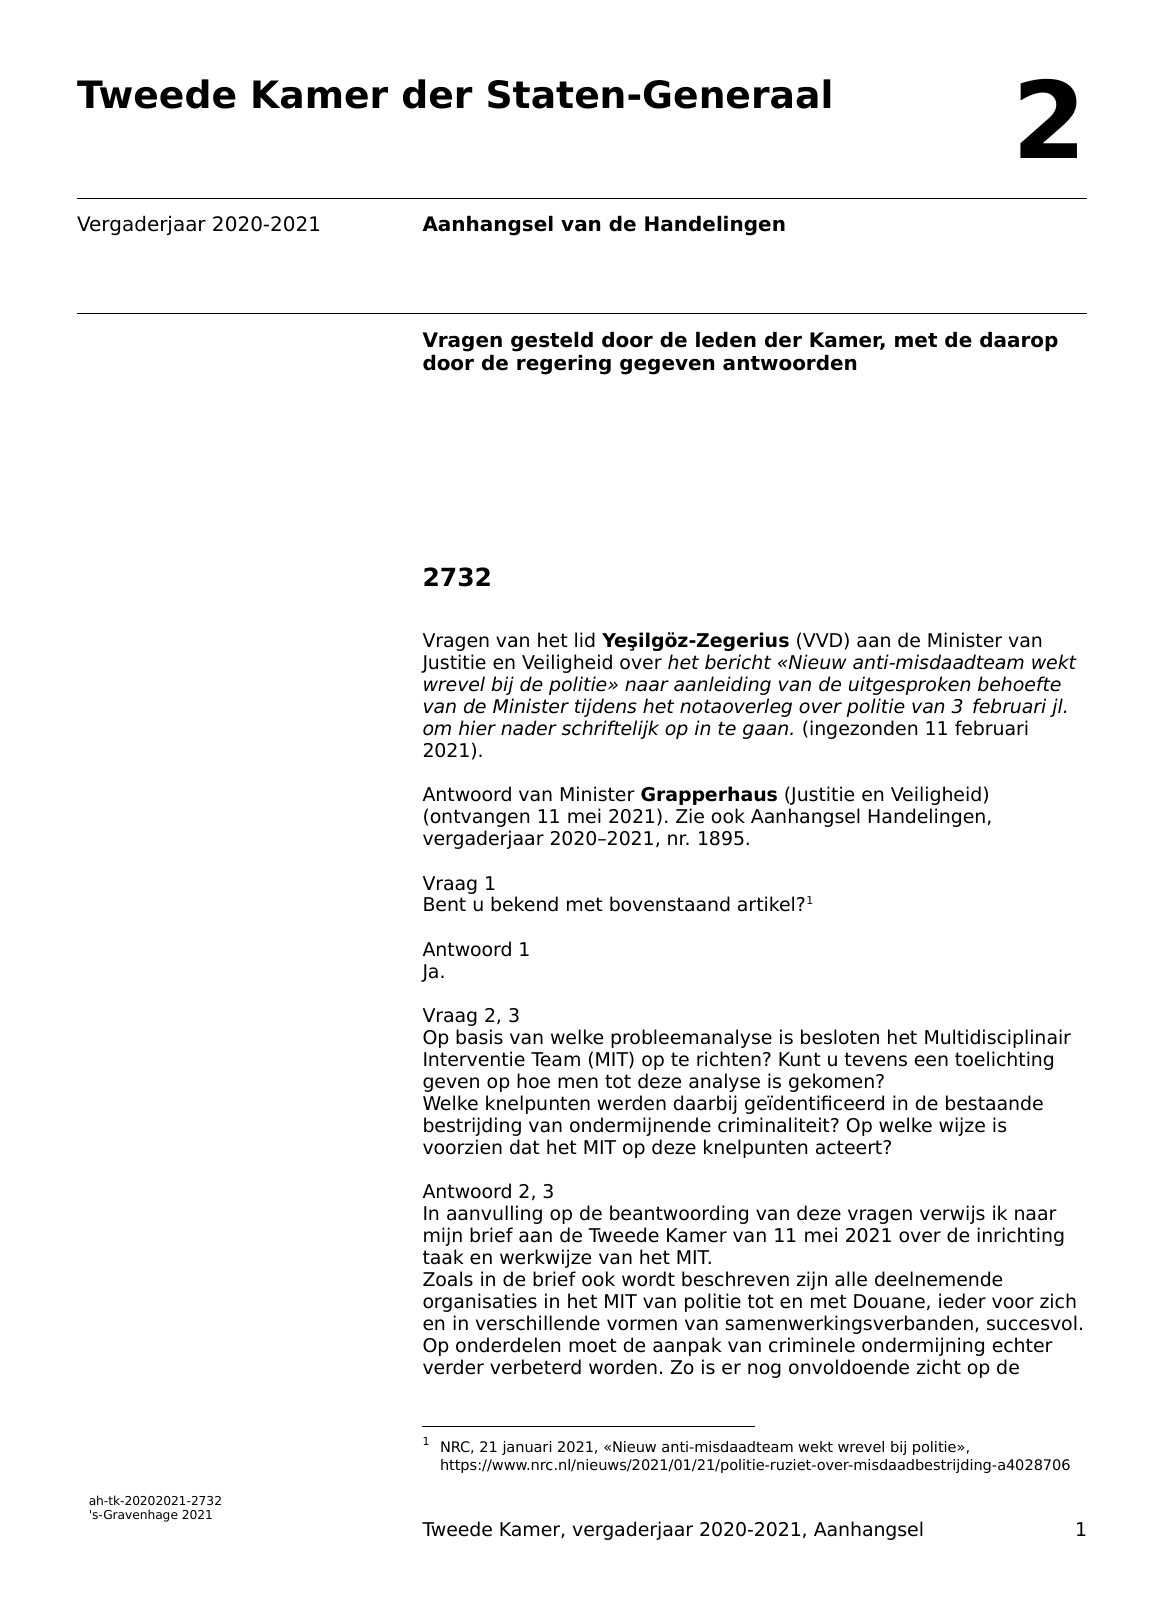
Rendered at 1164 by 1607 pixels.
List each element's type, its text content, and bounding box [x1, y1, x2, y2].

text Vraag 1 [422, 872, 1087, 894]
table_cell Aanhangsel van de Handelingen [422, 199, 1087, 313]
text Op basis van welke probleemanalyse is besloten het Multidisciplinair Interventie Team (MIT) op te richten? Kunt u tevens een toelichting geven op hoe men tot deze analyse is gekomen? [422, 1027, 1087, 1093]
text Antwoord 1 [422, 938, 1087, 961]
table_header 2 [886, 59, 1087, 198]
text Antwoord 2, 3 [422, 1181, 1087, 1203]
text Bent u bekend met bovenstaand artikel? [422, 894, 1087, 916]
text NRC, 21 januari 2021, «Nieuw anti-misdaadteam wekt wrevel bij politie», https://www.nrc.nl/nieuws/2021/01/21/politie-ruziet-over-misdaadbestrijding-a4028706 [422, 1435, 1087, 1474]
table_cell Vragen gesteld door de leden der Kamer, met de daarop door de regering gegeven antwoorden [422, 314, 1087, 375]
text In aanvulling op de beantwoording van deze vragen verwijs ik naar mijn brief aan de Tweede Kamer van 11 mei 2021 over de inrichting taak en werkwijze van het MIT. [422, 1203, 1087, 1269]
text ah-tk-20202021-2732 [88, 1494, 323, 1508]
table_cell Vergaderjaar 2020-2021 [77, 199, 422, 313]
text 's-Gravenhage 2021 [88, 1508, 323, 1522]
text Zoals in de brief ook wordt beschreven zijn alle deelnemende organisaties in het MIT van politie tot en met Douane, ieder voor zich en in verschillende vormen van samenwerkingsverbanden, succesvol. Op onderdelen moet de aanpak van criminele ondermijning echter verder verbeterd worden. Zo is er nog onvoldoende zicht op de [422, 1269, 1087, 1378]
table_header Tweede Kamer der Staten-Generaal [77, 59, 886, 198]
text Vraag 2, 3 [422, 1005, 1087, 1027]
text 2732 [422, 563, 1087, 592]
text Vragen van het lid Yeşilgöz-Zegerius (VVD) aan de Minister van Justitie en Veiligheid over het bericht «Nieuw anti-misdaadteam wekt wrevel bij de politie» naar aanleiding van de uitgesproken behoefte van de Minister tijdens het notaoverleg over politie van 3 februari jl. om hier nader schriftelijk op in te gaan. (ingezonden 11 februari 2021). [422, 630, 1087, 762]
text Welke knelpunten werden daarbij geïdentificeerd in de bestaande bestrijding van ondermijnende criminaliteit? Op welke wijze is voorzien dat het MIT op deze knelpunten acteert? [422, 1093, 1087, 1158]
text Antwoord van Minister Grapperhaus (Justitie en Veiligheid) (ontvangen 11 mei 2021). Zie ook Aanhangsel Handelingen, vergaderjaar 2020–2021, nr. 1895. [422, 784, 1087, 850]
text Ja. [422, 961, 1087, 982]
table_cell [77, 314, 422, 375]
